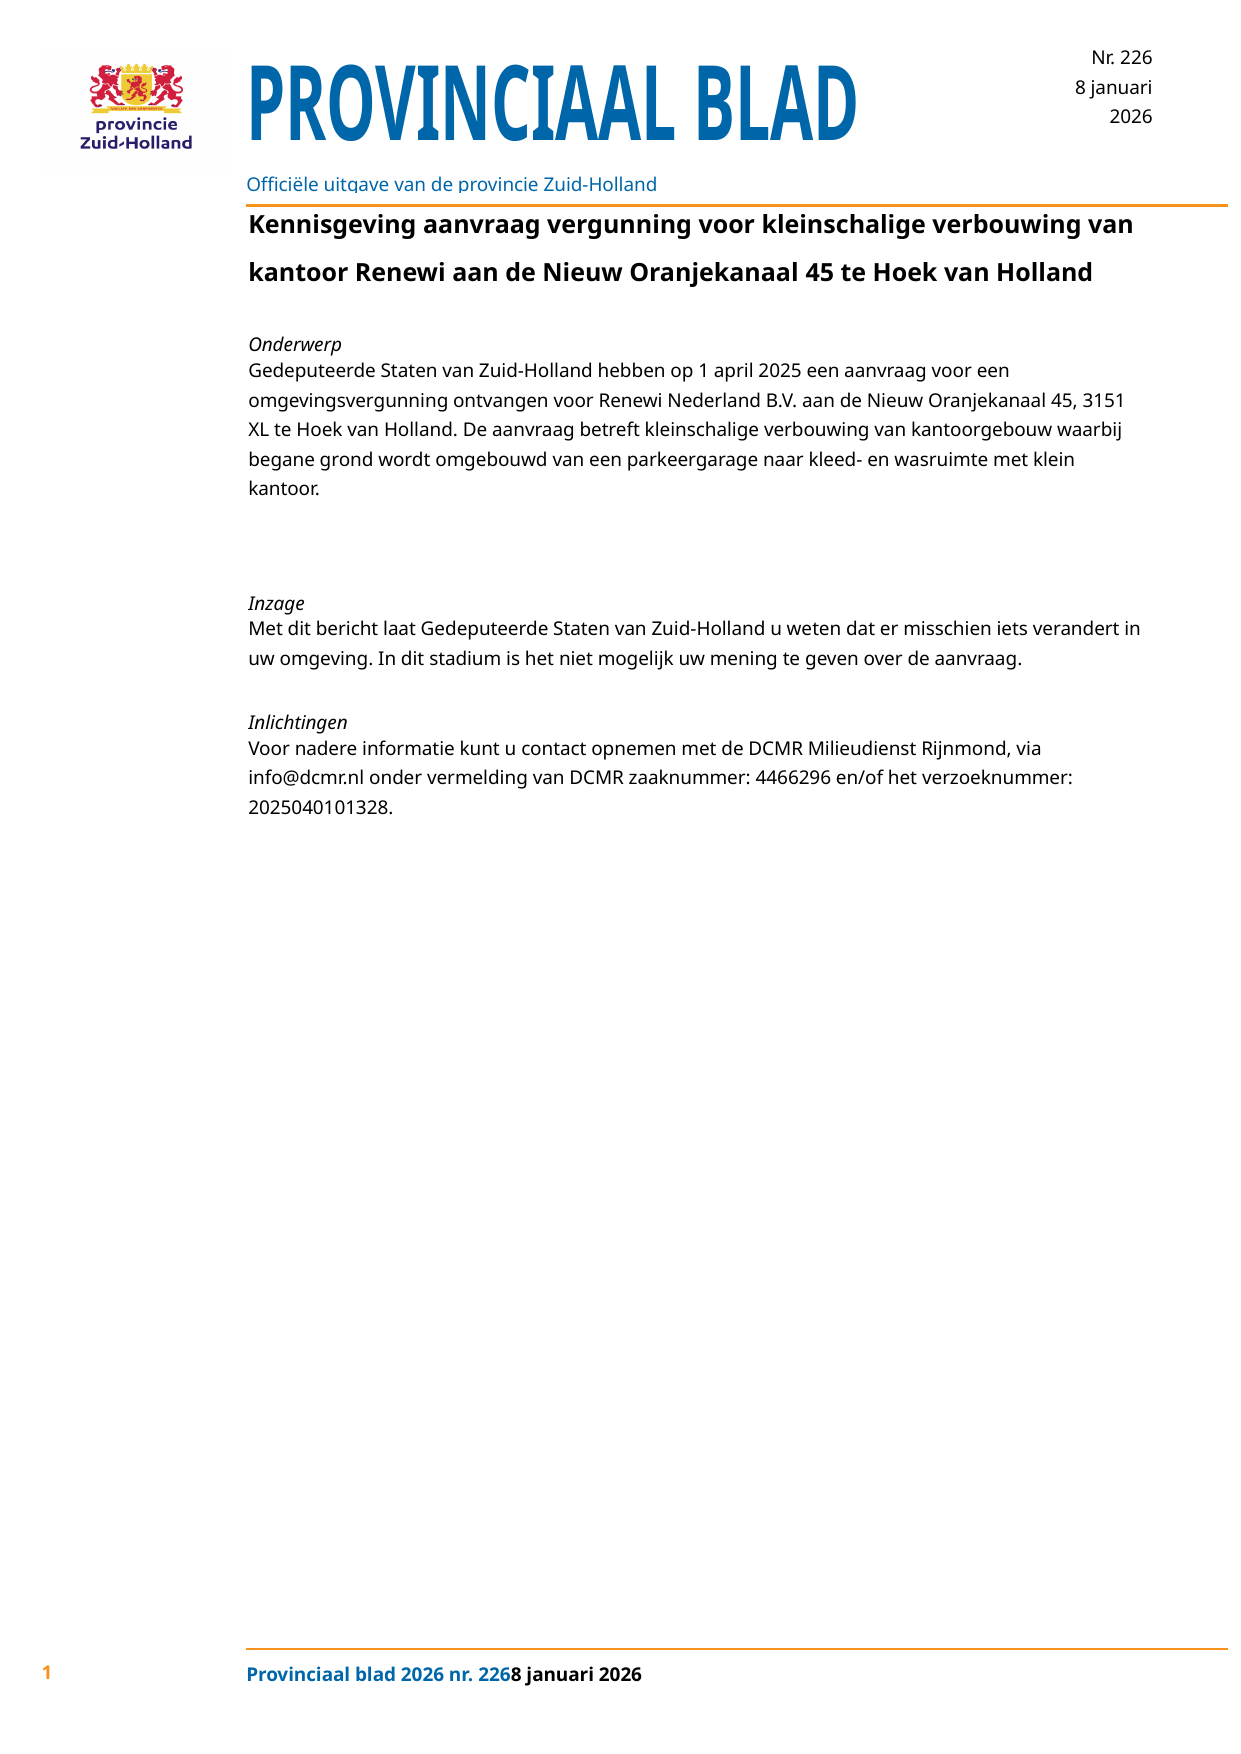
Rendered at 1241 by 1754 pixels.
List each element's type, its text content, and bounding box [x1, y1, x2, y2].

text Met dit bericht laat Gedeputeerde Staten van Zuid-Holland u weten dat er misschien iets verandert in uw omgeving. In dit stadium is het niet mogelijk uw mening te geven over de aanvraag. [248, 616, 1152, 671]
picture [41, 47, 231, 172]
text Voor nadere informatie kunt u contact opnemen met de DCMR Milieudienst Rijnmond, via info@dcmr.nl onder vermelding van DCMR zaaknummer: 4466296 en/of het verzoeknummer: 2025040101328. [248, 735, 1152, 820]
text Inlichtingen [248, 709, 1152, 735]
text Inzage [248, 590, 1152, 616]
text Kennisgeving aanvraag vergunning voor kleinschalige verbouwing van kantoor Renewi aan de Nieuw Oranjekanaal 45 te Hoek van Holland [248, 207, 1152, 288]
text Onderwerp [248, 331, 1152, 357]
text Gedeputeerde Staten van Zuid-Holland hebben op 1 april 2025 een aanvraag voor een omgevingsvergunning ontvangen voor Renewi Nederland B.V. aan de Nieuw Oranjekanaal 45, 3151 XL te Hoek van Holland. De aanvraag betreft kleinschalige verbouwing van kantoorgebouw waarbij begane grond wordt omgebouwd van een parkeergarage naar kleed- en wasruimte met klein kantoor. [248, 357, 1152, 501]
